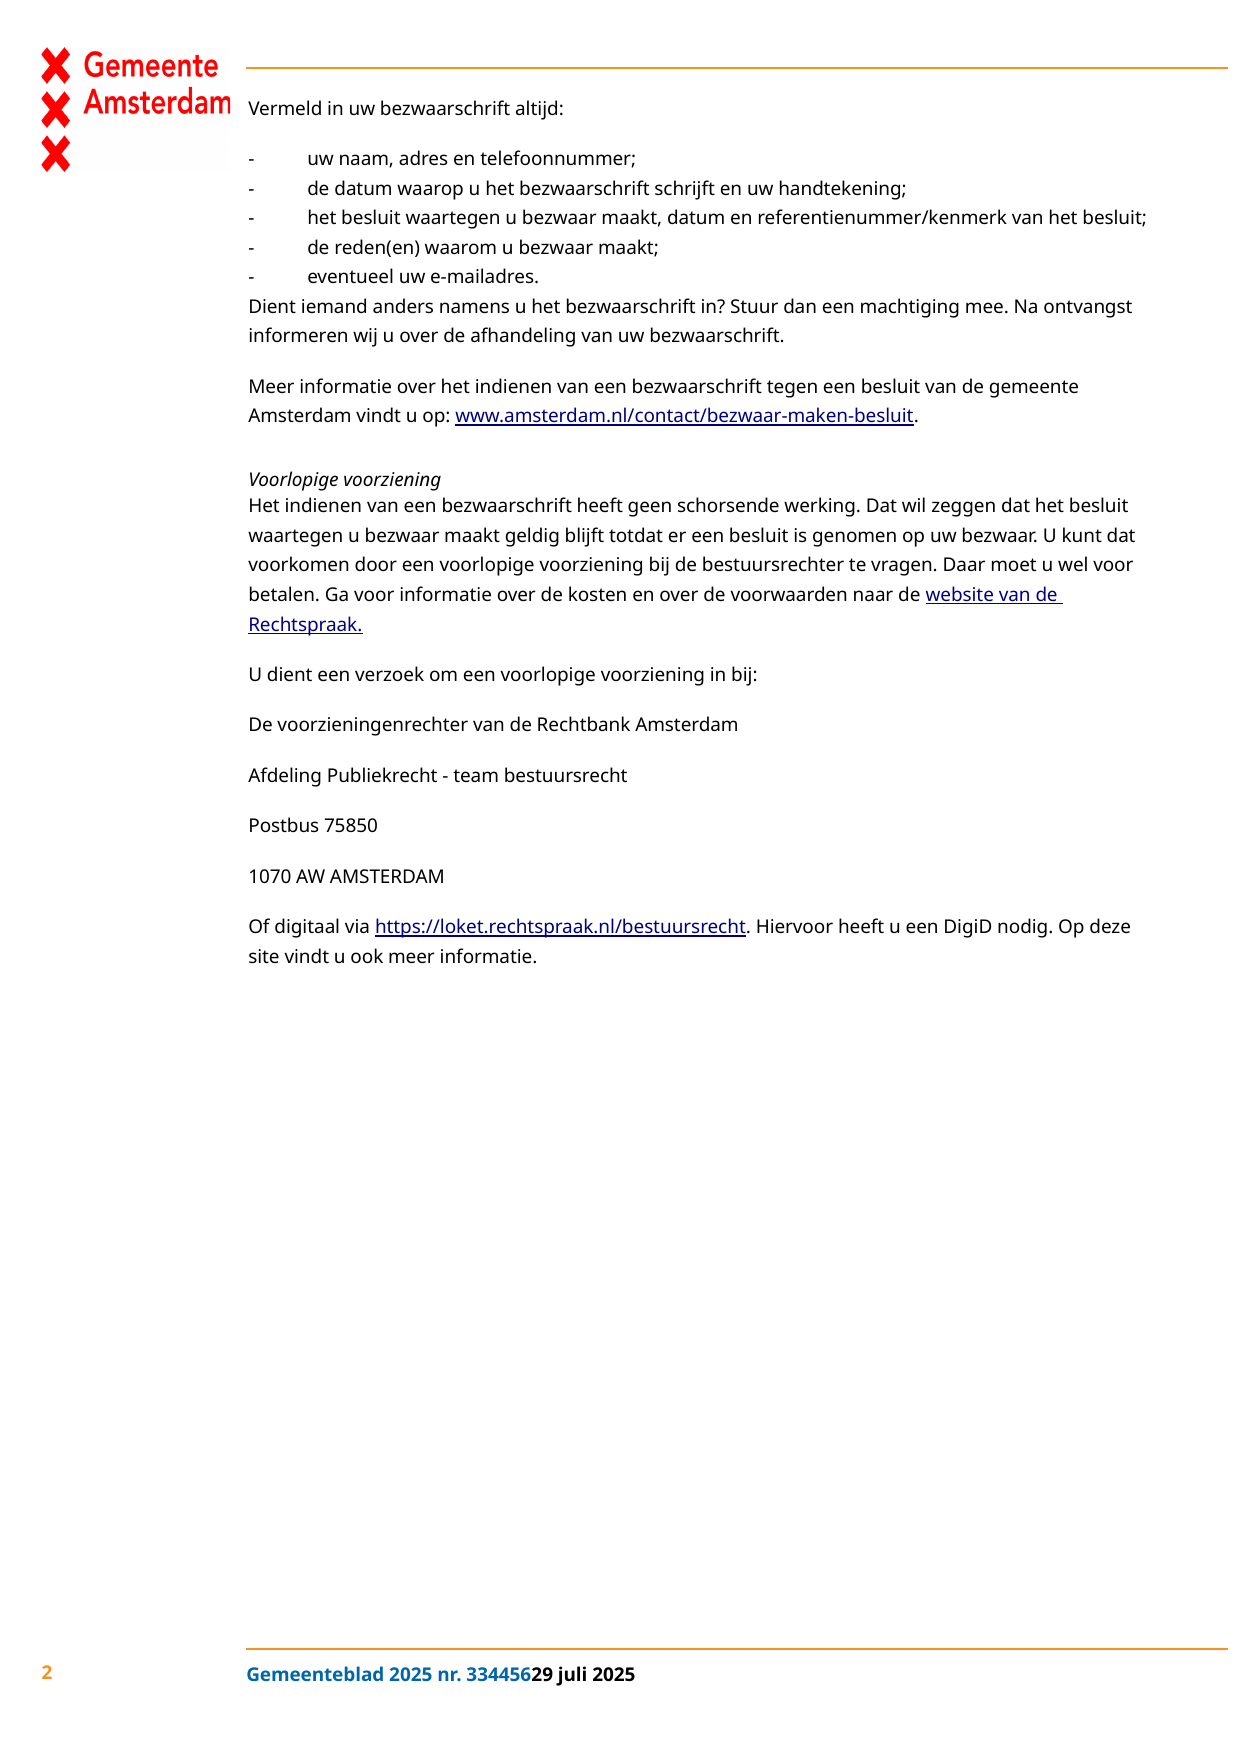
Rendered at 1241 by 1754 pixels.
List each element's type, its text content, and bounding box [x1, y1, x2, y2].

list de reden(en) waarom u bezwaar maakt; [248, 234, 1152, 260]
list de datum waarop u het bezwaarschrift schrijft en uw handtekening; [248, 175, 1152, 201]
text Het indienen van een bezwaarschrift heeft geen schorsende werking. Dat wil zeggen dat het besluit waartegen u bezwaar maakt geldig blijft totdat er een besluit is genomen op uw bezwaar. U kunt dat voorkomen door een voorlopige voorziening bij de bestuursrechter te vragen. Daar moet u wel voor betalen. Ga voor informatie over de kosten en over de voorwaarden naar de website van de Rechtspraak. [248, 492, 1152, 636]
text Voorlopige voorziening [248, 467, 1152, 492]
text U dient een verzoek om een voorlopige voorziening in bij: [248, 661, 1152, 687]
text Postbus 75850 [248, 812, 1152, 838]
list uw naam, adres en telefoonnummer; [248, 145, 1152, 171]
list het besluit waartegen u bezwaar maakt, datum en referentienummer/kenmerk van het besluit; [248, 204, 1152, 230]
list eventueel uw e-mailadres. [248, 263, 1152, 289]
text De voorzieningenrechter van de Rechtbank Amsterdam [248, 712, 1152, 737]
text 1070 AW AMSTERDAM [248, 863, 1152, 888]
text Of digitaal via https://loket.rechtspraak.nl/bestuursrecht. Hiervoor heeft u een DigiD nodig. Op deze site vindt u ook meer informatie. [248, 913, 1152, 968]
text Vermeld in uw bezwaarschrift altijd: [248, 95, 1152, 121]
text Dient iemand anders namens u het bezwaarschrift in? Stuur dan een machtiging mee. Na ontvangst informeren wij u over de afhandeling van uw bezwaarschrift. [248, 293, 1152, 348]
text Afdeling Publiekrecht - team bestuursrecht [248, 762, 1152, 788]
text Meer informatie over het indienen van een bezwaarschrift tegen een besluit van de gemeente Amsterdam vindt u op: www.amsterdam.nl/contact/bezwaar-maken-besluit. [248, 373, 1152, 428]
picture [41, 47, 231, 172]
